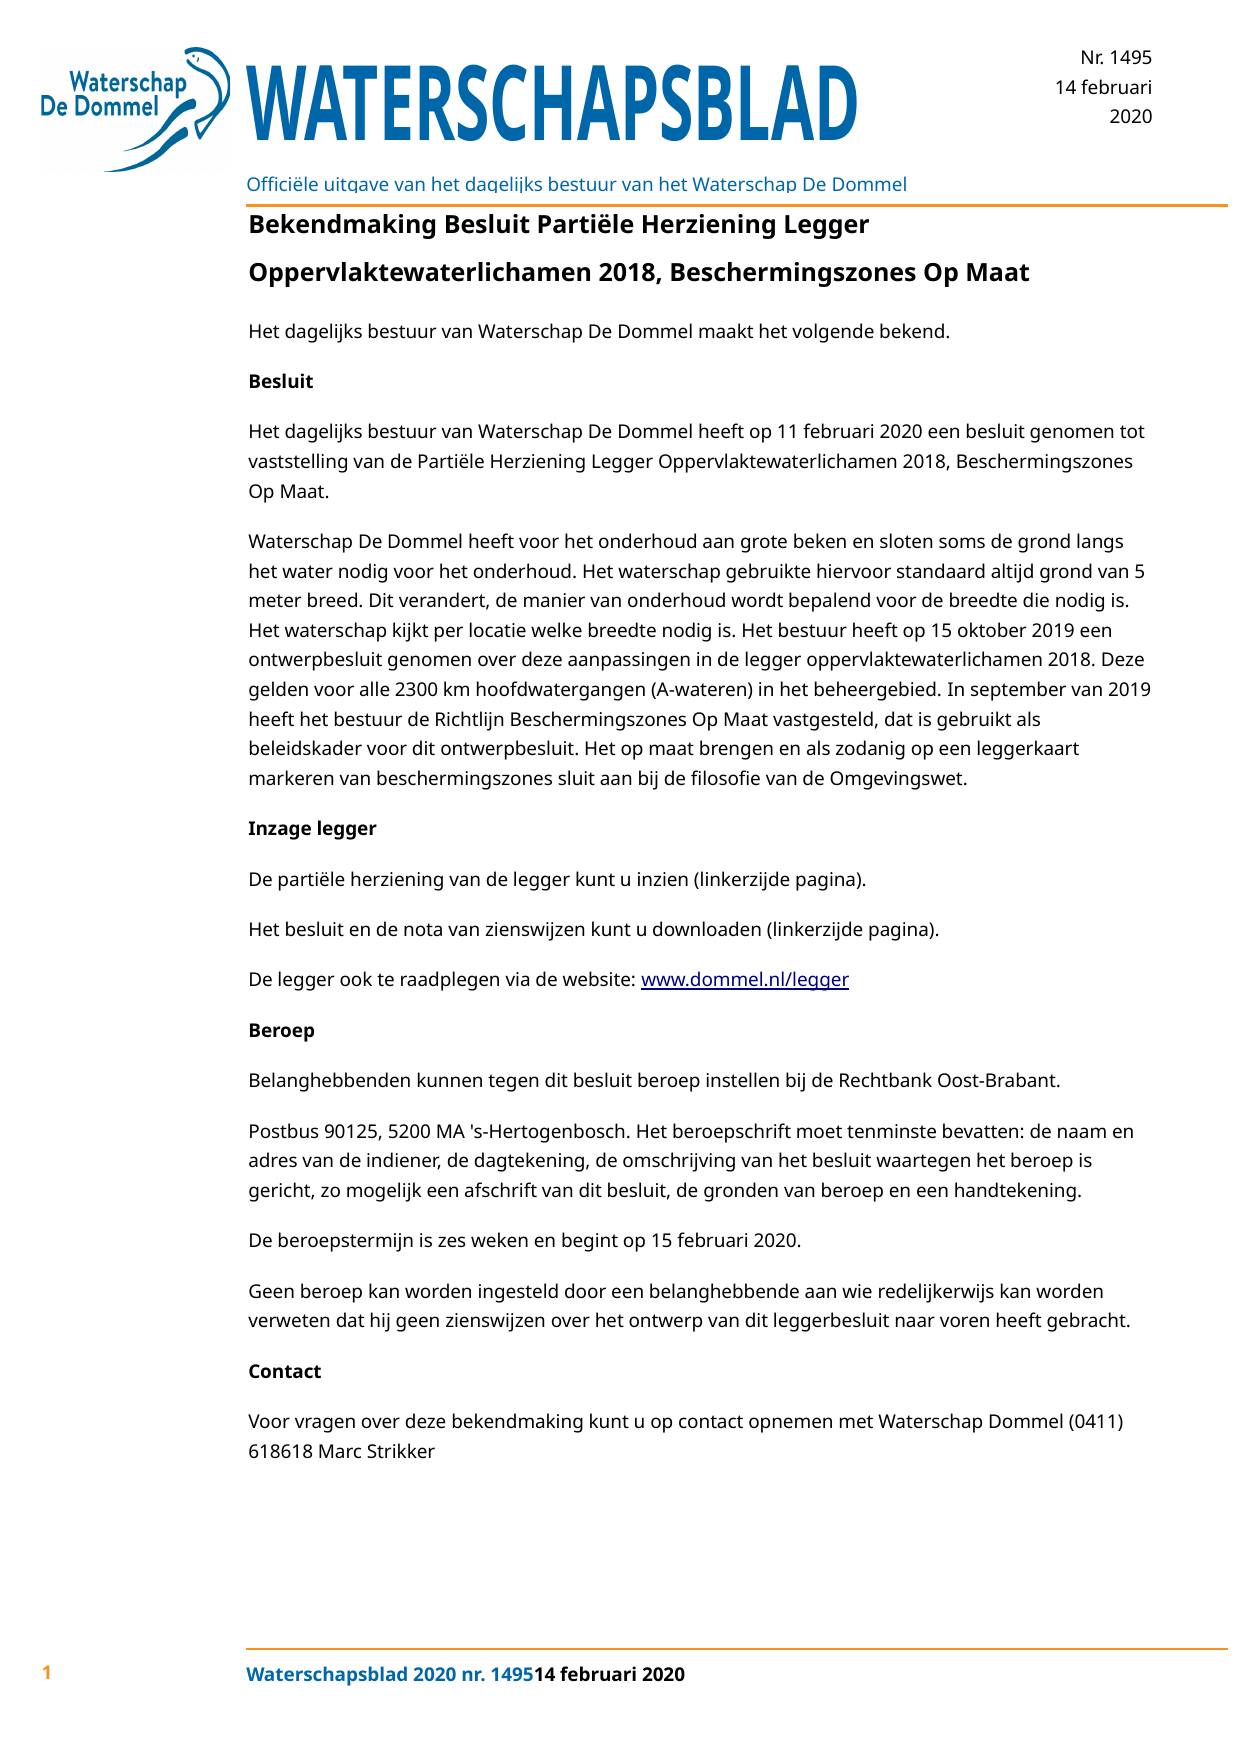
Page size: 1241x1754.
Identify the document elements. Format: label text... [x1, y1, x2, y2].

text Beroep [248, 1017, 1152, 1043]
picture [45, 99, 51, 111]
text De beroepstermijn is zes weken en begint op 15 februari 2020. [248, 1227, 1152, 1253]
text Het besluit en de nota van zienswijzen kunt u downloaden (linkerzijde pagina). [248, 916, 1152, 942]
text Geen beroep kan worden ingesteld door een belanghebbende aan wie redelijkerwijs kan worden verweten dat hij geen zienswijzen over het ontwerp van dit leggerbesluit naar voren heeft gebracht. [248, 1278, 1152, 1333]
picture [198, 118, 210, 131]
text Inzage legger [248, 815, 1152, 841]
text Waterschap De Dommel heeft voor het onderhoud aan grote beken en sloten soms de grond langs het water nodig voor het onderhoud. Het waterschap gebruikte hiervoor standaard altijd grond van 5 meter breed. Dit verandert, de manier van onderhoud wordt bepalend voor de breedte die nodig is. Het waterschap kijkt per locatie welke breedte nodig is. Het bestuur heeft op 15 oktober 2019 een ontwerpbesluit genomen over deze aanpassingen in de legger oppervlaktewaterlichamen 2018. Deze gelden voor alle 2300 km hoofdwatergangen (A-wateren) in het beheergebied. In september van 2019 heeft het bestuur de Richtlijn Beschermingszones Op Maat vastgesteld, dat is gebruikt als beleidskader voor dit ontwerpbesluit. Het op maat brengen en als zodanig op een leggerkaart markeren van beschermingszones sluit aan bij de filosofie van de Omgevingswet. [248, 528, 1152, 791]
text Belanghebbenden kunnen tegen dit besluit beroep instellen bij de Rechtbank Oost-Brabant. [248, 1067, 1152, 1093]
text Contact [248, 1358, 1152, 1384]
text De legger ook te raadplegen via de website: www.dommel.nl/legger [248, 967, 1152, 992]
text Besluit [248, 368, 1152, 394]
text Postbus 90125, 5200 MA 's-Hertogenbosch. Het beroepschrift moet tenminste bevatten: de naam en adres van de indiener, de dagtekening, de omschrijving van het besluit waartegen het beroep is gericht, zo mogelijk een afschrift van dit besluit, de gronden van beroep en een handtekening. [248, 1118, 1152, 1203]
text Bekendmaking Besluit Partiële Herziening Legger Oppervlaktewaterlichamen 2018, Beschermingszones Op Maat [248, 207, 1152, 288]
picture [41, 47, 231, 172]
text Voor vragen over deze bekendmaking kunt u op contact opnemen met Waterschap Dommel (0411) 618618 Marc Strikker [248, 1408, 1152, 1464]
text Het dagelijks bestuur van Waterschap De Dommel maakt het volgende bekend. [248, 318, 1152, 344]
text Het dagelijks bestuur van Waterschap De Dommel heeft op 11 februari 2020 een besluit genomen tot vaststelling van de Partiële Herziening Legger Oppervlaktewaterlichamen 2018, Beschermingszones Op Maat. [248, 419, 1152, 504]
text De partiële herziening van de legger kunt u inzien (linkerzijde pagina). [248, 866, 1152, 892]
picture [204, 47, 231, 76]
